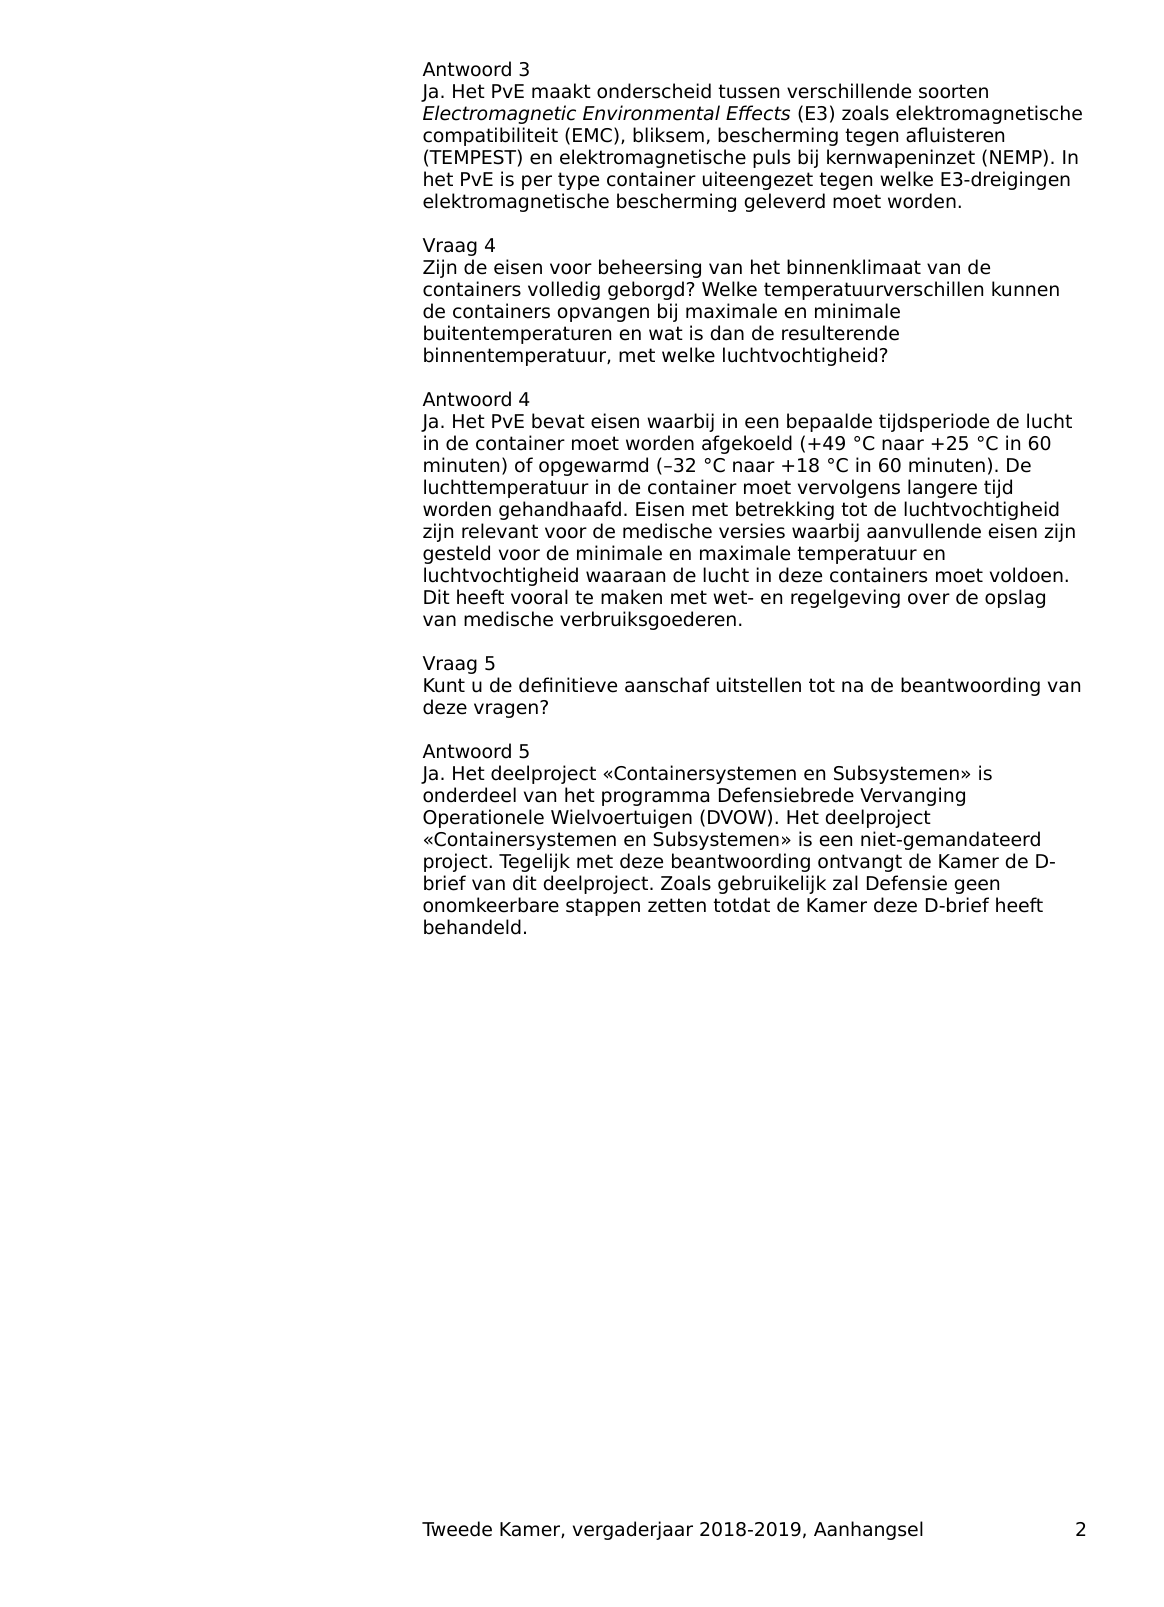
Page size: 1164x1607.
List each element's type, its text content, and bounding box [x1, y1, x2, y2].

text Ja. Het PvE bevat eisen waarbij in een bepaalde tijdsperiode de lucht in de container moet worden afgekoeld (+49 °C naar +25 °C in 60 minuten) of opgewarmd (–32 °C naar +18 °C in 60 minuten). De luchttemperatuur in de container moet vervolgens langere tijd worden gehandhaafd. Eisen met betrekking tot de luchtvochtigheid zijn relevant voor de medische versies waarbij aanvullende eisen zijn gesteld voor de minimale en maximale temperatuur en luchtvochtigheid waaraan de lucht in deze containers moet voldoen. Dit heeft vooral te maken met wet- en regelgeving over de opslag van medische verbruiksgoederen. [422, 411, 1087, 631]
text Kunt u de definitieve aanschaf uitstellen tot na de beantwoording van deze vragen? [422, 675, 1087, 719]
text Vraag 5 [422, 653, 1087, 675]
text Ja. Het deelproject «Containersystemen en Subsystemen» is onderdeel van het programma Defensiebrede Vervanging Operationele Wielvoertuigen (DVOW). Het deelproject «Containersystemen en Subsystemen» is een niet-gemandateerd project. Tegelijk met deze beantwoording ontvangt de Kamer de D-brief van dit deelproject. Zoals gebruikelijk zal Defensie geen onomkeerbare stappen zetten totdat de Kamer deze D-brief heeft behandeld. [422, 763, 1087, 939]
text Vraag 4 [422, 235, 1087, 257]
text Antwoord 3 [422, 59, 1087, 81]
text Zijn de eisen voor beheersing van het binnenklimaat van de containers volledig geborgd? Welke temperatuurverschillen kunnen de containers opvangen bij maximale en minimale buitentemperaturen en wat is dan de resulterende binnentemperatuur, met welke luchtvochtigheid? [422, 257, 1087, 367]
text Antwoord 4 [422, 389, 1087, 411]
text Ja. Het PvE maakt onderscheid tussen verschillende soorten Electromagnetic Environmental Effects (E3) zoals elektromagnetische compatibiliteit (EMC), bliksem, bescherming tegen afluisteren (TEMPEST) en elektromagnetische puls bij kernwapeninzet (NEMP). In het PvE is per type container uiteengezet tegen welke E3-dreigingen elektromagnetische bescherming geleverd moet worden. [422, 81, 1087, 213]
text Antwoord 5 [422, 741, 1087, 763]
